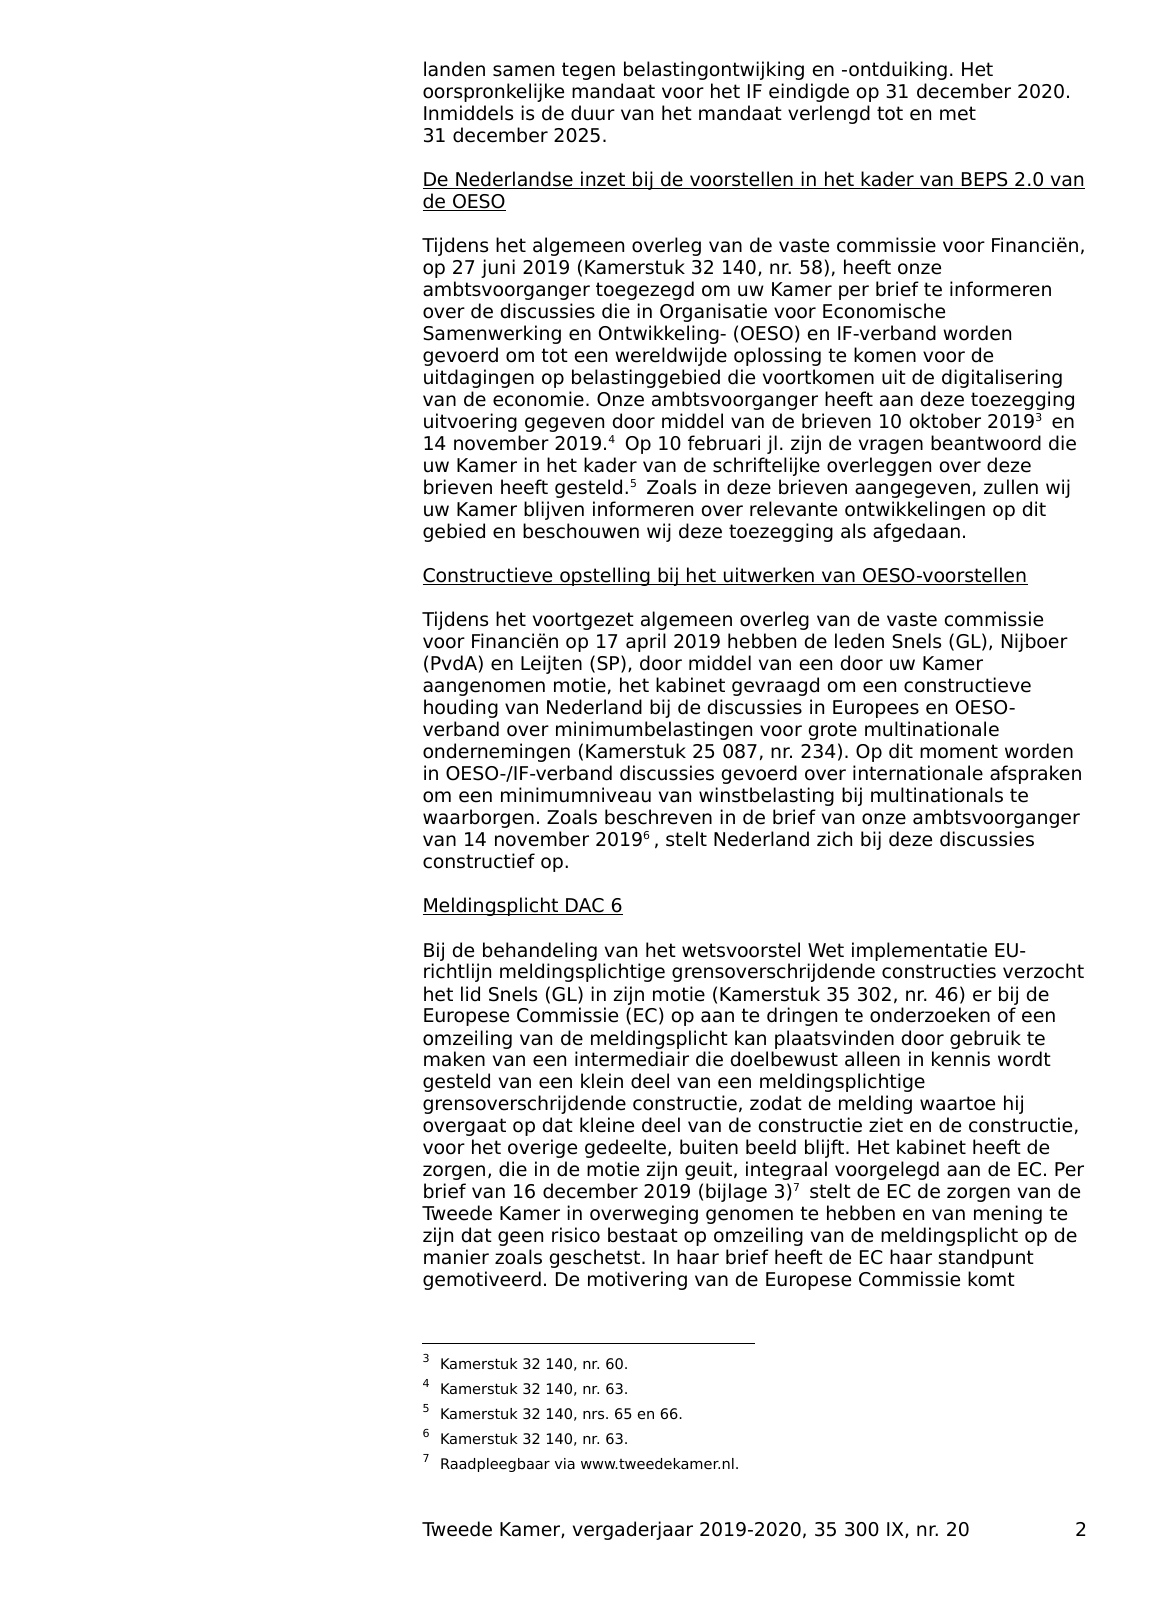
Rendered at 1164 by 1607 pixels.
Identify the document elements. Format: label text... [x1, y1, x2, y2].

text Kamerstuk 32 140, nrs. 65 en 66. [422, 1402, 1087, 1424]
subtitle Meldingsplicht DAC 6 [422, 895, 1087, 917]
text Bij de behandeling van het wetsvoorstel Wet implementatie EU-richtlijn meldingsplichtige grensoverschrijdende constructies verzocht het lid Snels (GL) in zijn motie (Kamerstuk 35 302, nr. 46) er bij de Europese Commissie (EC) op aan te dringen te onderzoeken of een omzeiling van de meldingsplicht kan plaatsvinden door gebruik te maken van een intermediair die doelbewust alleen in kennis wordt gesteld van een klein deel van een meldingsplichtige grensoverschrijdende constructie, zodat de melding waartoe hij overgaat op dat kleine deel van de constructie ziet en de constructie, voor het overige gedeelte, buiten beeld blijft. Het kabinet heeft de zorgen, die in de motie zijn geuit, integraal voorgelegd aan de EC. Per brief van 16 december 2019 (bijlage 3) stelt de EC de zorgen van de Tweede Kamer in overweging genomen te hebben en van mening te zijn dat geen risico bestaat op omzeiling van de meldingsplicht op de manier zoals geschetst. In haar brief heeft de EC haar standpunt gemotiveerd. De motivering van de Europese Commissie komt [422, 939, 1087, 1291]
text Tijdens het voortgezet algemeen overleg van de vaste commissie voor Financiën op 17 april 2019 hebben de leden Snels (GL), Nijboer (PvdA) en Leijten (SP), door middel van een door uw Kamer aangenomen motie, het kabinet gevraagd om een constructieve houding van Nederland bij de discussies in Europees en OESO-verband over minimumbelastingen voor grote multinationale ondernemingen (Kamerstuk 25 087, nr. 234). Op dit moment worden in OESO-/IF-verband discussies gevoerd over internationale afspraken om een minimumniveau van winstbelasting bij multinationals te waarborgen. Zoals beschreven in de brief van onze ambtsvoorganger van 14 november 2019, stelt Nederland zich bij deze discussies constructief op. [422, 609, 1087, 873]
text Kamerstuk 32 140, nr. 63. [422, 1427, 1087, 1449]
text Kamerstuk 32 140, nr. 63. [422, 1377, 1087, 1399]
text Raadpleegbaar via www.tweedekamer.nl. [422, 1452, 1087, 1474]
text Kamerstuk 32 140, nr. 60. [422, 1352, 1087, 1374]
subtitle De Nederlandse inzet bij de voorstellen in het kader van BEPS 2.0 van de OESO [422, 169, 1087, 213]
subtitle Constructieve opstelling bij het uitwerken van OESO-voorstellen [422, 565, 1087, 587]
text Tijdens het algemeen overleg van de vaste commissie voor Financiën, op 27 juni 2019 (Kamerstuk 32 140, nr. 58), heeft onze ambtsvoorganger toegezegd om uw Kamer per brief te informeren over de discussies die in Organisatie voor Economische Samenwerking en Ontwikkeling- (OESO) en IF-verband worden gevoerd om tot een wereldwijde oplossing te komen voor de uitdagingen op belastinggebied die voortkomen uit de digitalisering van de economie. Onze ambtsvoorganger heeft aan deze toezegging uitvoering gegeven door middel van de brieven 10 oktober 2019 en 14 november 2019. Op 10 februari jl. zijn de vragen beantwoord die uw Kamer in het kader van de schriftelijke overleggen over deze brieven heeft gesteld. Zoals in deze brieven aangegeven, zullen wij uw Kamer blijven informeren over relevante ontwikkelingen op dit gebied en beschouwen wij deze toezegging als afgedaan. [422, 235, 1087, 543]
text landen samen tegen belastingontwijking en -ontduiking. Het oorspronkelijke mandaat voor het IF eindigde op 31 december 2020. Inmiddels is de duur van het mandaat verlengd tot en met 31 december 2025. [422, 59, 1087, 147]
